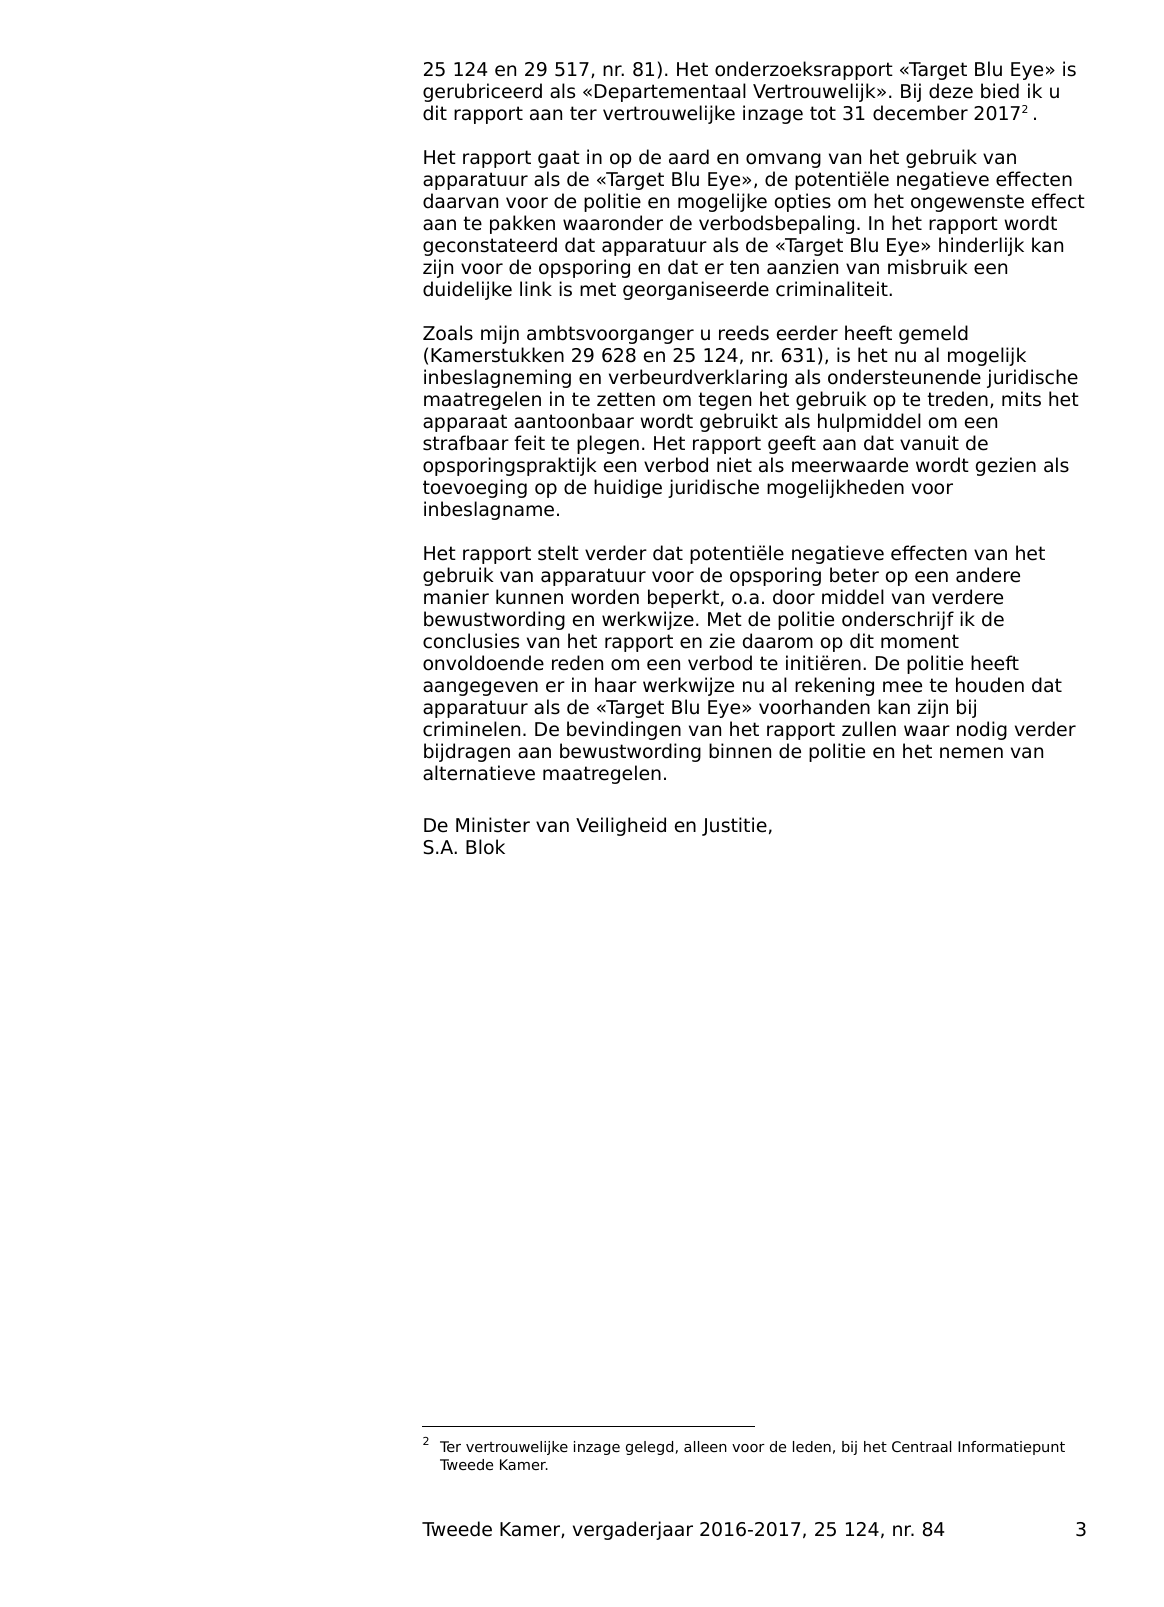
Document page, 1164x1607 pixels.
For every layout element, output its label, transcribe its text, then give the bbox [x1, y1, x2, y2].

text 25 124 en 29 517, nr. 81). Het onderzoeksrapport «Target Blu Eye» is gerubriceerd als «Departementaal Vertrouwelijk». Bij deze bied ik u dit rapport aan ter vertrouwelijke inzage tot 31 december 2017. [422, 59, 1087, 125]
text Zoals mijn ambtsvoorganger u reeds eerder heeft gemeld (Kamerstukken 29 628 en 25 124, nr. 631), is het nu al mogelijk inbeslagneming en verbeurdverklaring als ondersteunende juridische maatregelen in te zetten om tegen het gebruik op te treden, mits het apparaat aantoonbaar wordt gebruikt als hulpmiddel om een strafbaar feit te plegen. Het rapport geeft aan dat vanuit de opsporingspraktijk een verbod niet als meerwaarde wordt gezien als toevoeging op de huidige juridische mogelijkheden voor inbeslagname. [422, 323, 1087, 521]
text Het rapport gaat in op de aard en omvang van het gebruik van apparatuur als de «Target Blu Eye», de potentiële negatieve effecten daarvan voor de politie en mogelijke opties om het ongewenste effect aan te pakken waaronder de verbodsbepaling. In het rapport wordt geconstateerd dat apparatuur als de «Target Blu Eye» hinderlijk kan zijn voor de opsporing en dat er ten aanzien van misbruik een duidelijke link is met georganiseerde criminaliteit. [422, 147, 1087, 301]
text Ter vertrouwelijke inzage gelegd, alleen voor de leden, bij het Centraal Informatiepunt Tweede Kamer. [422, 1435, 1087, 1474]
text De Minister van Veiligheid en Justitie, S.A. Blok [422, 815, 1087, 859]
text Het rapport stelt verder dat potentiële negatieve effecten van het gebruik van apparatuur voor de opsporing beter op een andere manier kunnen worden beperkt, o.a. door middel van verdere bewustwording en werkwijze. Met de politie onderschrijf ik de conclusies van het rapport en zie daarom op dit moment onvoldoende reden om een verbod te initiëren. De politie heeft aangegeven er in haar werkwijze nu al rekening mee te houden dat apparatuur als de «Target Blu Eye» voorhanden kan zijn bij criminelen. De bevindingen van het rapport zullen waar nodig verder bijdragen aan bewustwording binnen de politie en het nemen van alternatieve maatregelen. [422, 543, 1087, 785]
